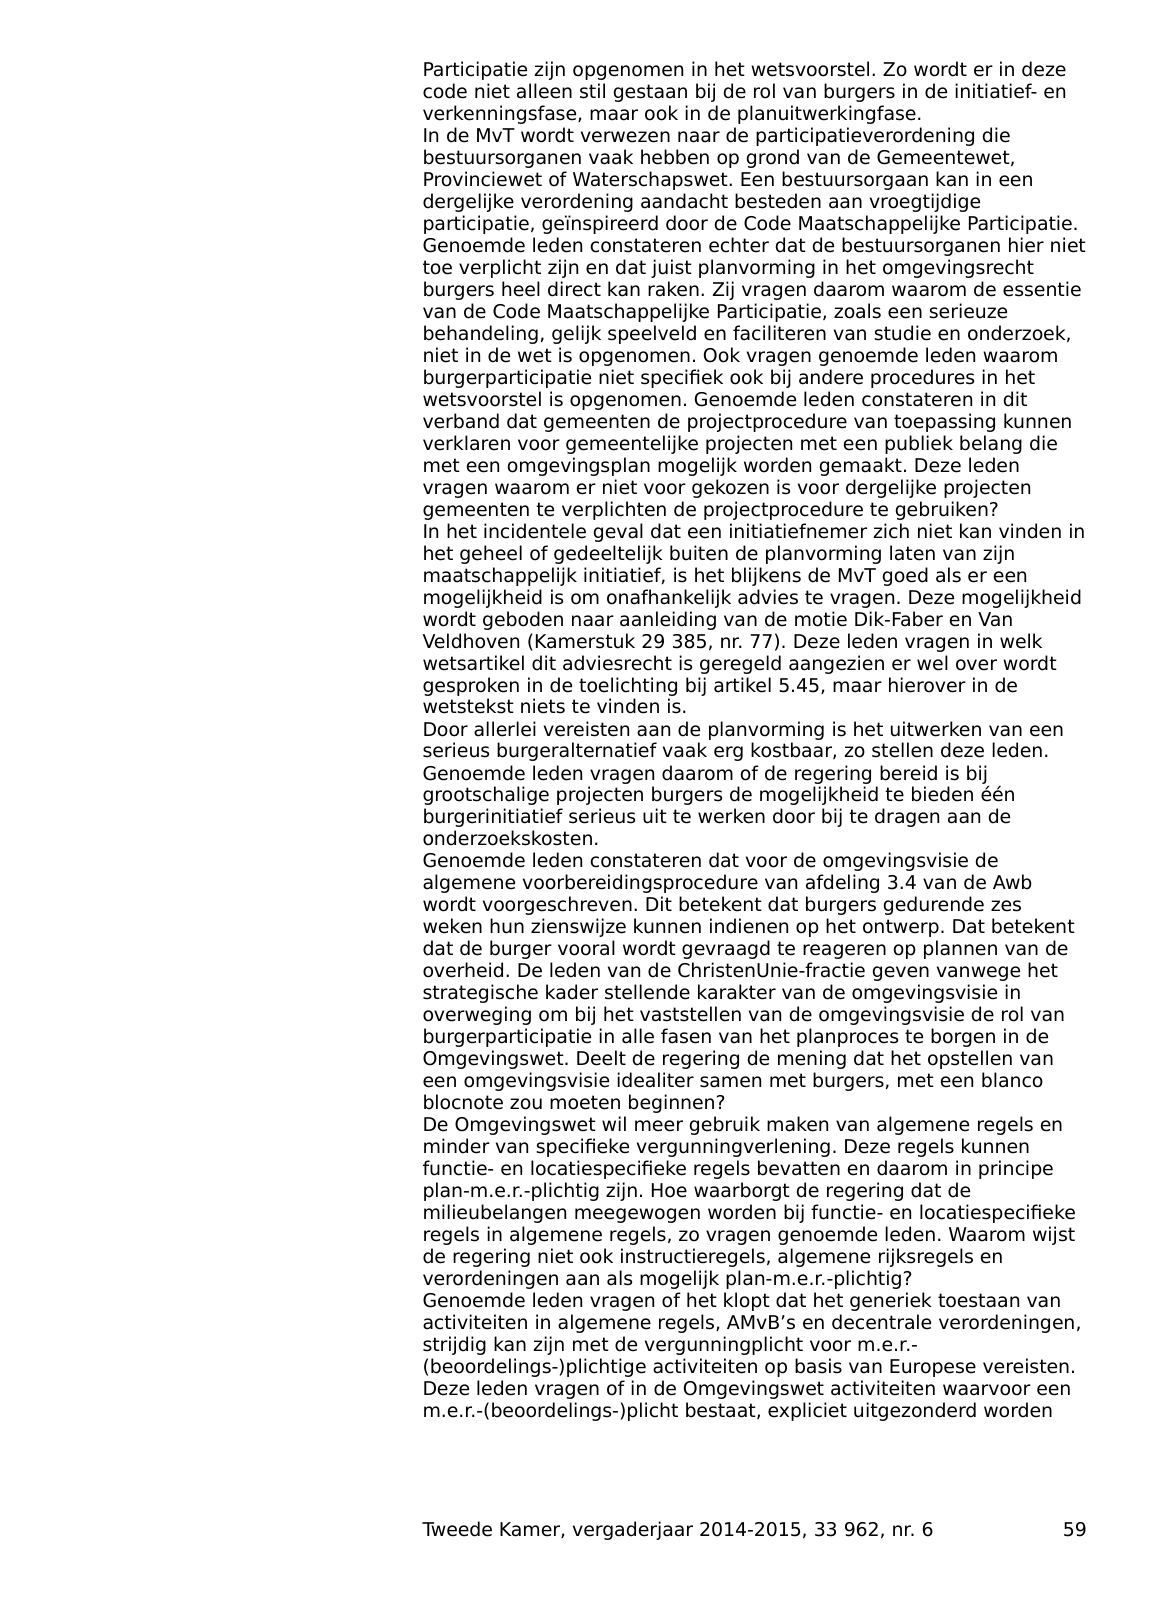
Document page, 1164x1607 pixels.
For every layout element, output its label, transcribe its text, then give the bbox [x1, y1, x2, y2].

text Genoemde leden vragen of het klopt dat het generiek toestaan van activiteiten in algemene regels, AMvB’s en decentrale verordeningen, strijdig kan zijn met de vergunningplicht voor m.e.r.-(beoordelings-)plichtige activiteiten op basis van Europese vereisten. Deze leden vragen of in de Omgevingswet activiteiten waarvoor een m.e.r.-(beoordelings-)plicht bestaat, expliciet uitgezonderd worden [422, 1290, 1087, 1422]
text Genoemde leden constateren dat voor de omgevingsvisie de algemene voorbereidingsprocedure van afdeling 3.4 van de Awb wordt voorgeschreven. Dit betekent dat burgers gedurende zes weken hun zienswijze kunnen indienen op het ontwerp. Dat betekent dat de burger vooral wordt gevraagd te reageren op plannen van de overheid. De leden van de ChristenUnie-fractie geven vanwege het strategische kader stellende karakter van de omgevingsvisie in overweging om bij het vaststellen van de omgevingsvisie de rol van burgerparticipatie in alle fasen van het planproces te borgen in de Omgevingswet. Deelt de regering de mening dat het opstellen van een omgevingsvisie idealiter samen met burgers, met een blanco blocnote zou moeten beginnen? [422, 850, 1087, 1114]
text In het incidentele geval dat een initiatiefnemer zich niet kan vinden in het geheel of gedeeltelijk buiten de planvorming laten van zijn maatschappelijk initiatief, is het blijkens de MvT goed als er een mogelijkheid is om onafhankelijk advies te vragen. Deze mogelijkheid wordt geboden naar aanleiding van de motie Dik-Faber en Van Veldhoven (Kamerstuk 29 385, nr. 77). Deze leden vragen in welk wetsartikel dit adviesrecht is geregeld aangezien er wel over wordt gesproken in de toelichting bij artikel 5.45, maar hierover in de wetstekst niets te vinden is. [422, 521, 1087, 718]
text In de MvT wordt verwezen naar de participatieverordening die bestuursorganen vaak hebben op grond van de Gemeentewet, Provinciewet of Waterschapswet. Een bestuursorgaan kan in een dergelijke verordening aandacht besteden aan vroegtijdige participatie, geïnspireerd door de Code Maatschappelijke Participatie. Genoemde leden constateren echter dat de bestuursorganen hier niet toe verplicht zijn en dat juist planvorming in het omgevingsrecht burgers heel direct kan raken. Zij vragen daarom waarom de essentie van de Code Maatschappelijke Participatie, zoals een serieuze behandeling, gelijk speelveld en faciliteren van studie en onderzoek, niet in de wet is opgenomen. Ook vragen genoemde leden waarom burgerparticipatie niet specifiek ook bij andere procedures in het wetsvoorstel is opgenomen. Genoemde leden constateren in dit verband dat gemeenten de projectprocedure van toepassing kunnen verklaren voor gemeentelijke projecten met een publiek belang die met een omgevingsplan mogelijk worden gemaakt. Deze leden vragen waarom er niet voor gekozen is voor dergelijke projecten gemeenten te verplichten de projectprocedure te gebruiken? [422, 125, 1087, 521]
text Participatie zijn opgenomen in het wetsvoorstel. Zo wordt er in deze code niet alleen stil gestaan bij de rol van burgers in de initiatief- en verkenningsfase, maar ook in de planuitwerkingfase. [422, 59, 1087, 125]
text De Omgevingswet wil meer gebruik maken van algemene regels en minder van specifieke vergunningverlening. Deze regels kunnen functie- en locatiespecifieke regels bevatten en daarom in principe plan-m.e.r.-plichtig zijn. Hoe waarborgt de regering dat de milieubelangen meegewogen worden bij functie- en locatiespecifieke regels in algemene regels, zo vragen genoemde leden. Waarom wijst de regering niet ook instructieregels, algemene rijksregels en verordeningen aan als mogelijk plan-m.e.r.-plichtig? [422, 1114, 1087, 1290]
text Door allerlei vereisten aan de planvorming is het uitwerken van een serieus burgeralternatief vaak erg kostbaar, zo stellen deze leden. Genoemde leden vragen daarom of de regering bereid is bij grootschalige projecten burgers de mogelijkheid te bieden één burgerinitiatief serieus uit te werken door bij te dragen aan de onderzoekskosten. [422, 718, 1087, 850]
